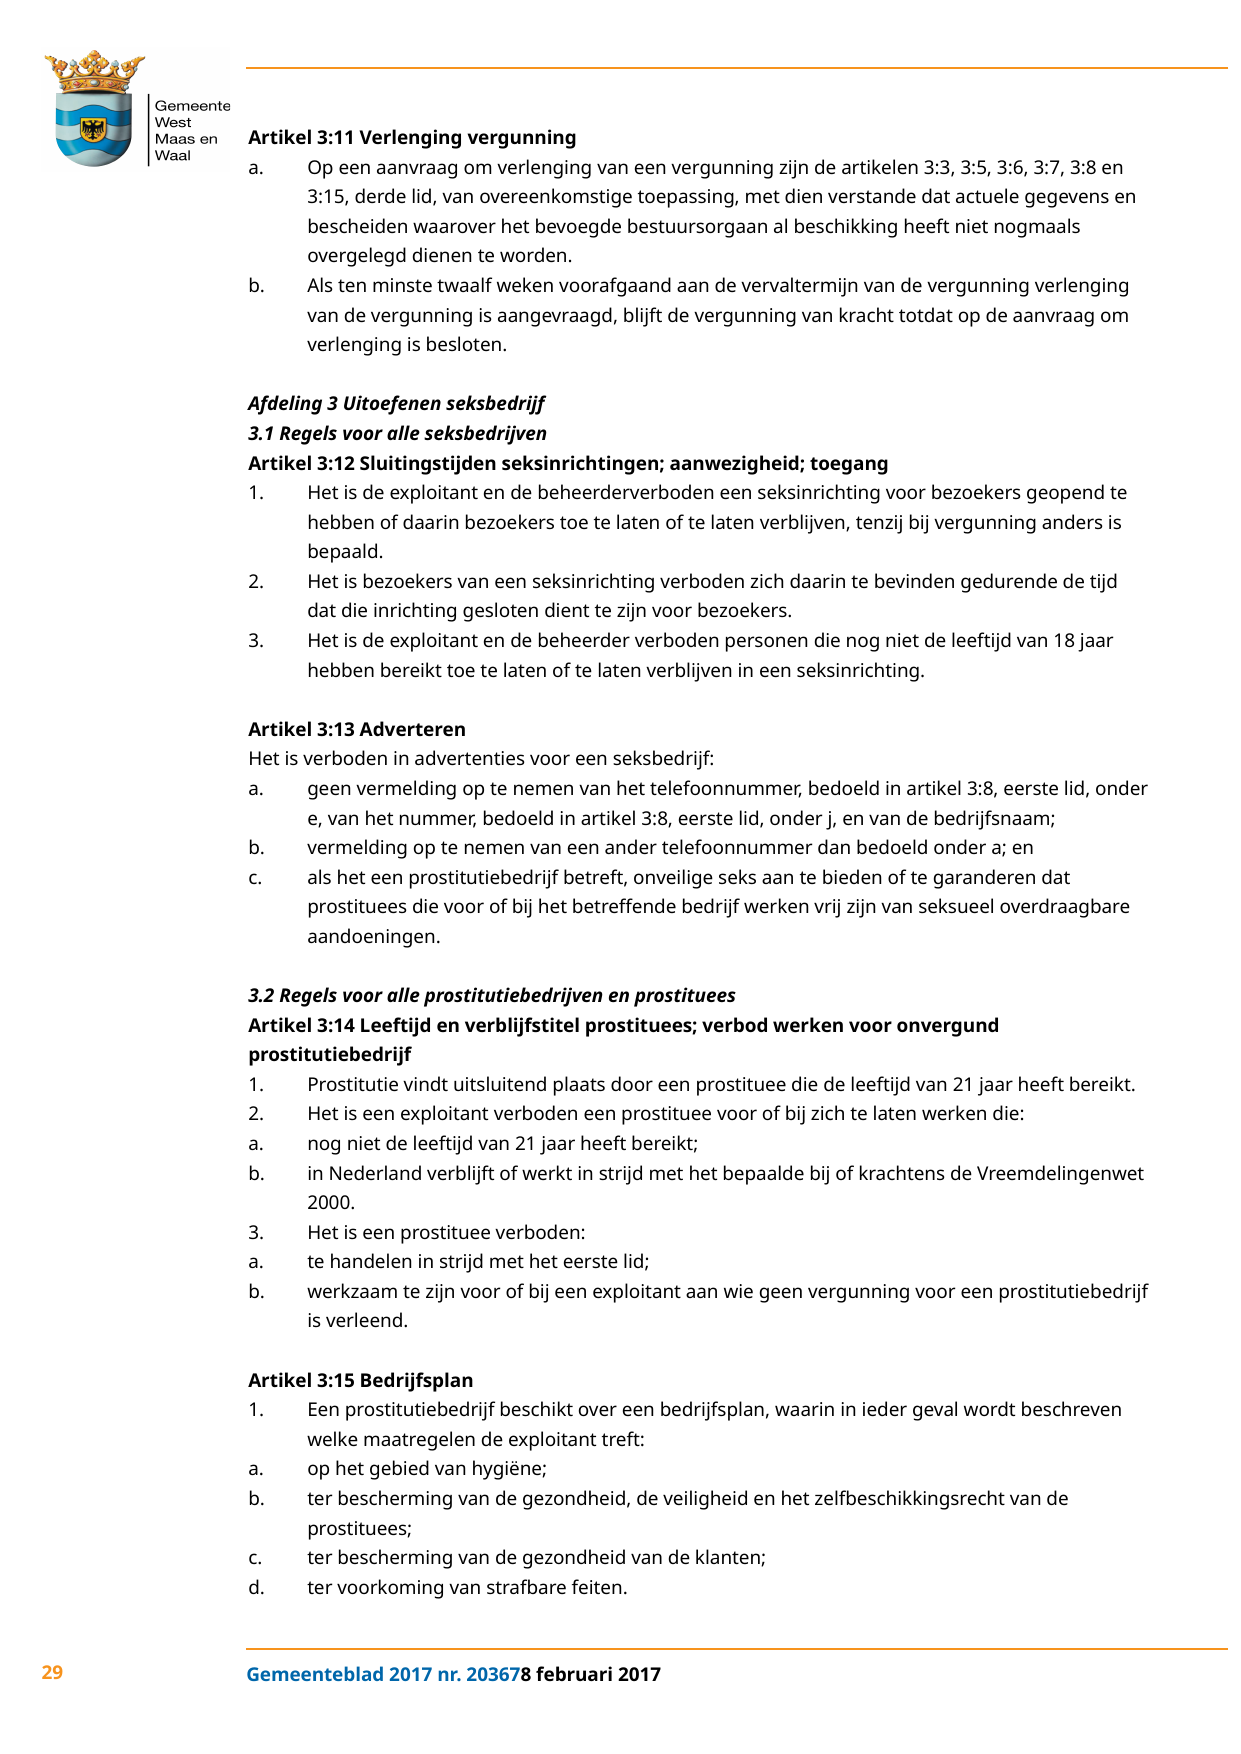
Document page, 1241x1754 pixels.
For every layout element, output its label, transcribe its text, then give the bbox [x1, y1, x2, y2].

list werkzaam te zijn voor of bij een exploitant aan wie geen vergunning voor een prostitutiebedrijf is verleend. [248, 1278, 1152, 1333]
list Het is de exploitant en de beheerder verboden personen die nog niet de leeftijd van 18 jaar hebben bereikt toe te laten of te laten verblijven in een seksinrichting. [248, 627, 1152, 683]
picture [41, 47, 231, 172]
list vermelding op te nemen van een ander telefoonnummer dan bedoeld onder a; en [248, 834, 1152, 860]
list te handelen in strijd met het eerste lid; [248, 1248, 1152, 1274]
list Het is de exploitant en de beheerderverboden een seksinrichting voor bezoekers geopend te hebben of daarin bezoekers toe te laten of te laten verblijven, tenzij bij vergunning anders is bepaald. [248, 479, 1152, 564]
list Op een aanvraag om verlenging van een vergunning zijn de artikelen 3:3, 3:5, 3:6, 3:7, 3:8 en 3:15, derde lid, van overeenkomstige toepassing, met dien verstande dat actuele gegevens en bescheiden waarover het bevoegde bestuursorgaan al beschikking heeft niet nogmaals overgelegd dienen te worden. [248, 154, 1152, 268]
list Het is bezoekers van een seksinrichting verboden zich daarin te bevinden gedurende de tijd dat die inrichting gesloten dient te zijn voor bezoekers. [248, 568, 1152, 623]
list op het gebied van hygiëne; [248, 1456, 1152, 1481]
text Artikel 3:11 Verlenging vergunning [248, 124, 1152, 150]
list Het is een prostituee verboden: [248, 1219, 1152, 1245]
text Artikel 3:15 Bedrijfsplan [248, 1367, 1152, 1393]
list nog niet de leeftijd van 21 jaar heeft bereikt; [248, 1130, 1152, 1156]
list ter bescherming van de gezondheid, de veiligheid en het zelfbeschikkingsrecht van de prostituees; [248, 1485, 1152, 1541]
text 3.2 Regels voor alle prostitutiebedrijven en prostituees [248, 982, 1152, 1008]
list Prostitutie vindt uitsluitend plaats door een prostituee die de leeftijd van 21 jaar heeft bereikt. [248, 1071, 1152, 1097]
list Een prostitutiebedrijf beschikt over een bedrijfsplan, waarin in ieder geval wordt beschreven welke maatregelen de exploitant treft: [248, 1396, 1152, 1452]
text Artikel 3:14 Leeftijd en verblijfstitel prostituees; verbod werken voor onvergund prostitutiebedrijf [248, 1012, 1152, 1067]
list ter bescherming van de gezondheid van de klanten; [248, 1544, 1152, 1570]
text Artikel 3:12 Sluitingstijden seksinrichtingen; aanwezigheid; toegang [248, 450, 1152, 476]
list Het is een exploitant verboden een prostituee voor of bij zich te laten werken die: [248, 1101, 1152, 1126]
text Het is verboden in advertenties voor een seksbedrijf: [248, 746, 1152, 771]
list geen vermelding op te nemen van het telefoonnummer, bedoeld in artikel 3:8, eerste lid, onder e, van het nummer, bedoeld in artikel 3:8, eerste lid, onder j, en van de bedrijfsnaam; [248, 775, 1152, 831]
list ter voorkoming van strafbare feiten. [248, 1574, 1152, 1600]
list Als ten minste twaalf weken voorafgaand aan de vervaltermijn van de vergunning verlenging van de vergunning is aangevraagd, blijft de vergunning van kracht totdat op de aanvraag om verlenging is besloten. [248, 272, 1152, 357]
text 3.1 Regels voor alle seksbedrijven [248, 420, 1152, 446]
list als het een prostitutiebedrijf betreft, onveilige seks aan te bieden of te garanderen dat prostituees die voor of bij het betreffende bedrijf werken vrij zijn van seksueel overdraagbare aandoeningen. [248, 864, 1152, 949]
text Afdeling 3 Uitoefenen seksbedrijf [248, 391, 1152, 416]
list in Nederland verblijft of werkt in strijd met het bepaalde bij of krachtens de Vreemdelingenwet 2000. [248, 1160, 1152, 1215]
text Artikel 3:13 Adverteren [248, 716, 1152, 742]
